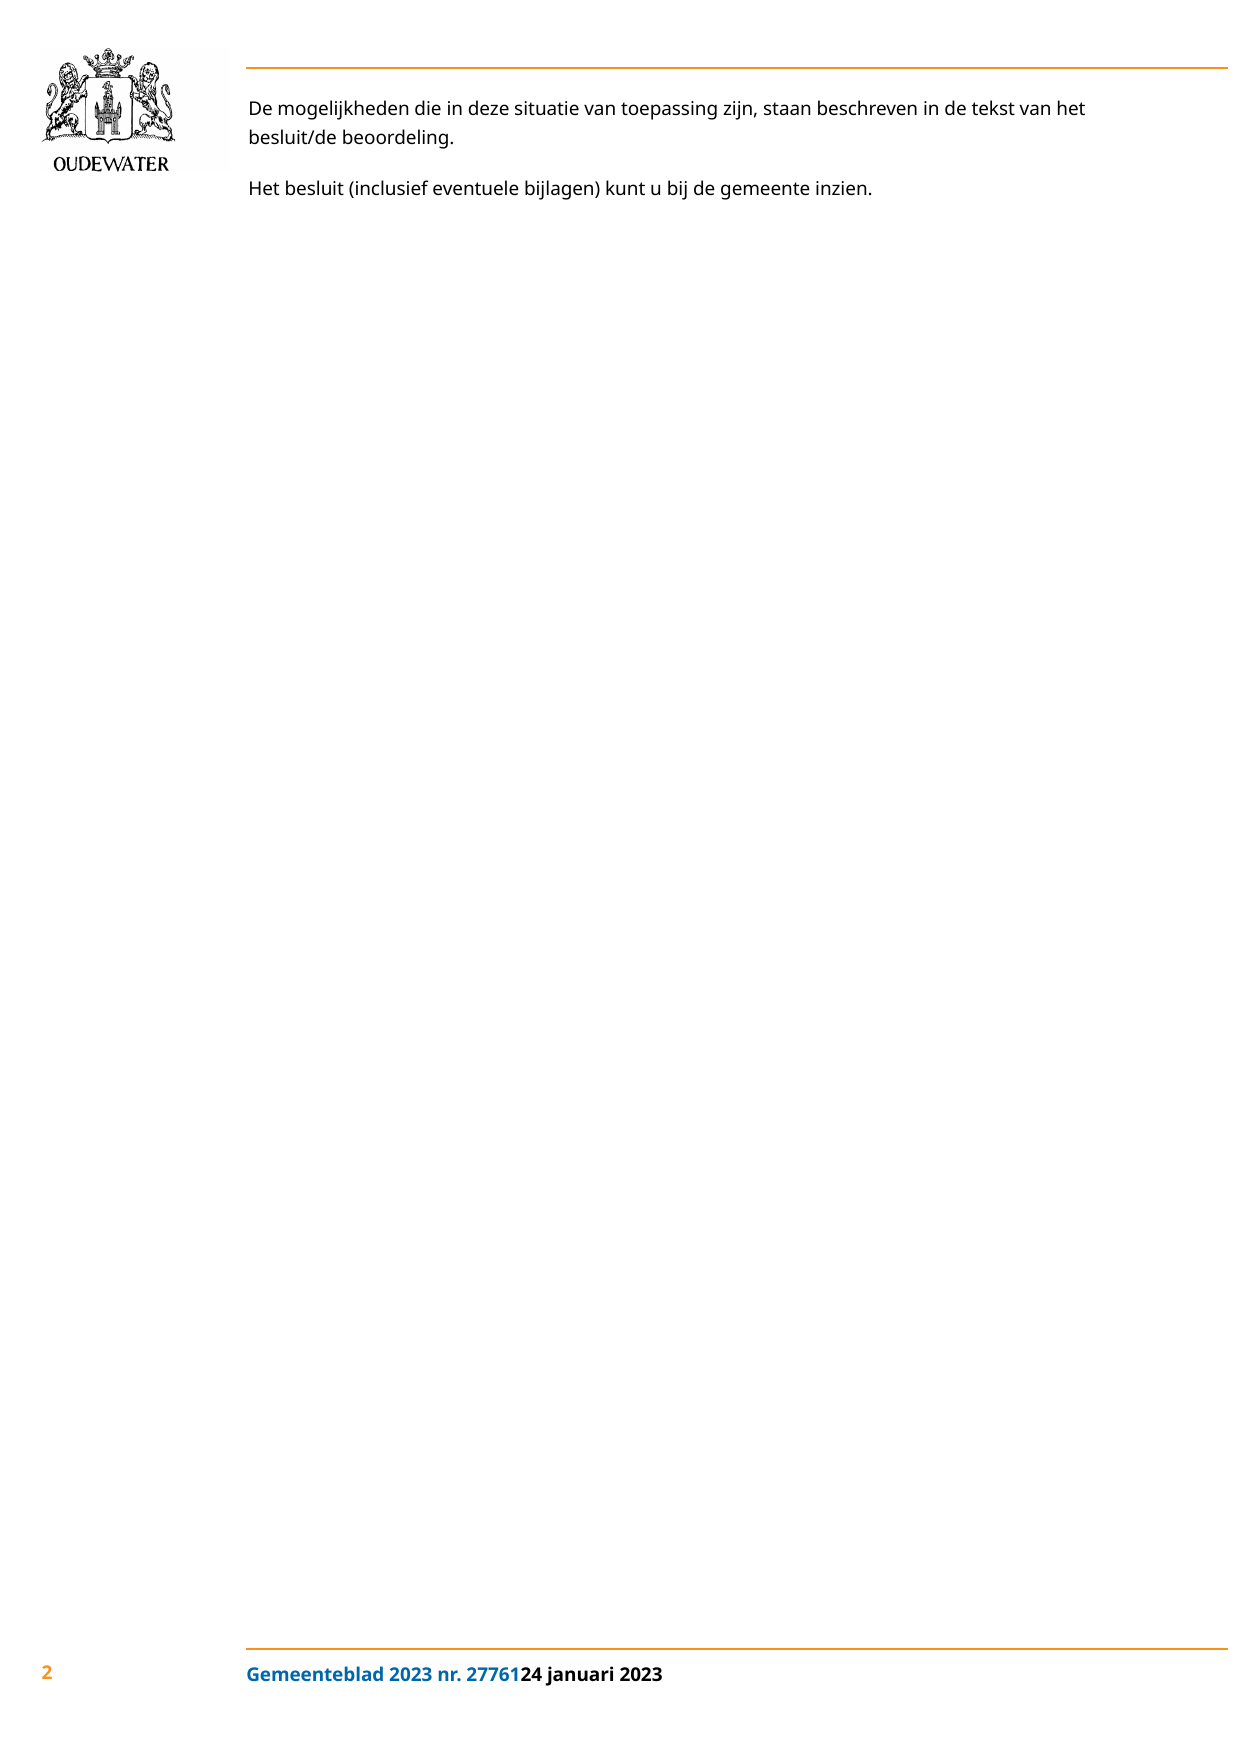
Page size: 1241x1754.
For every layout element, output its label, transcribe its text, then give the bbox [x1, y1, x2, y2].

picture [41, 47, 231, 172]
text De mogelijkheden die in deze situatie van toepassing zijn, staan beschreven in de tekst van het besluit/de beoordeling. [248, 95, 1152, 150]
text Het besluit (inclusief eventuele bijlagen) kunt u bij de gemeente inzien. [248, 175, 1152, 201]
